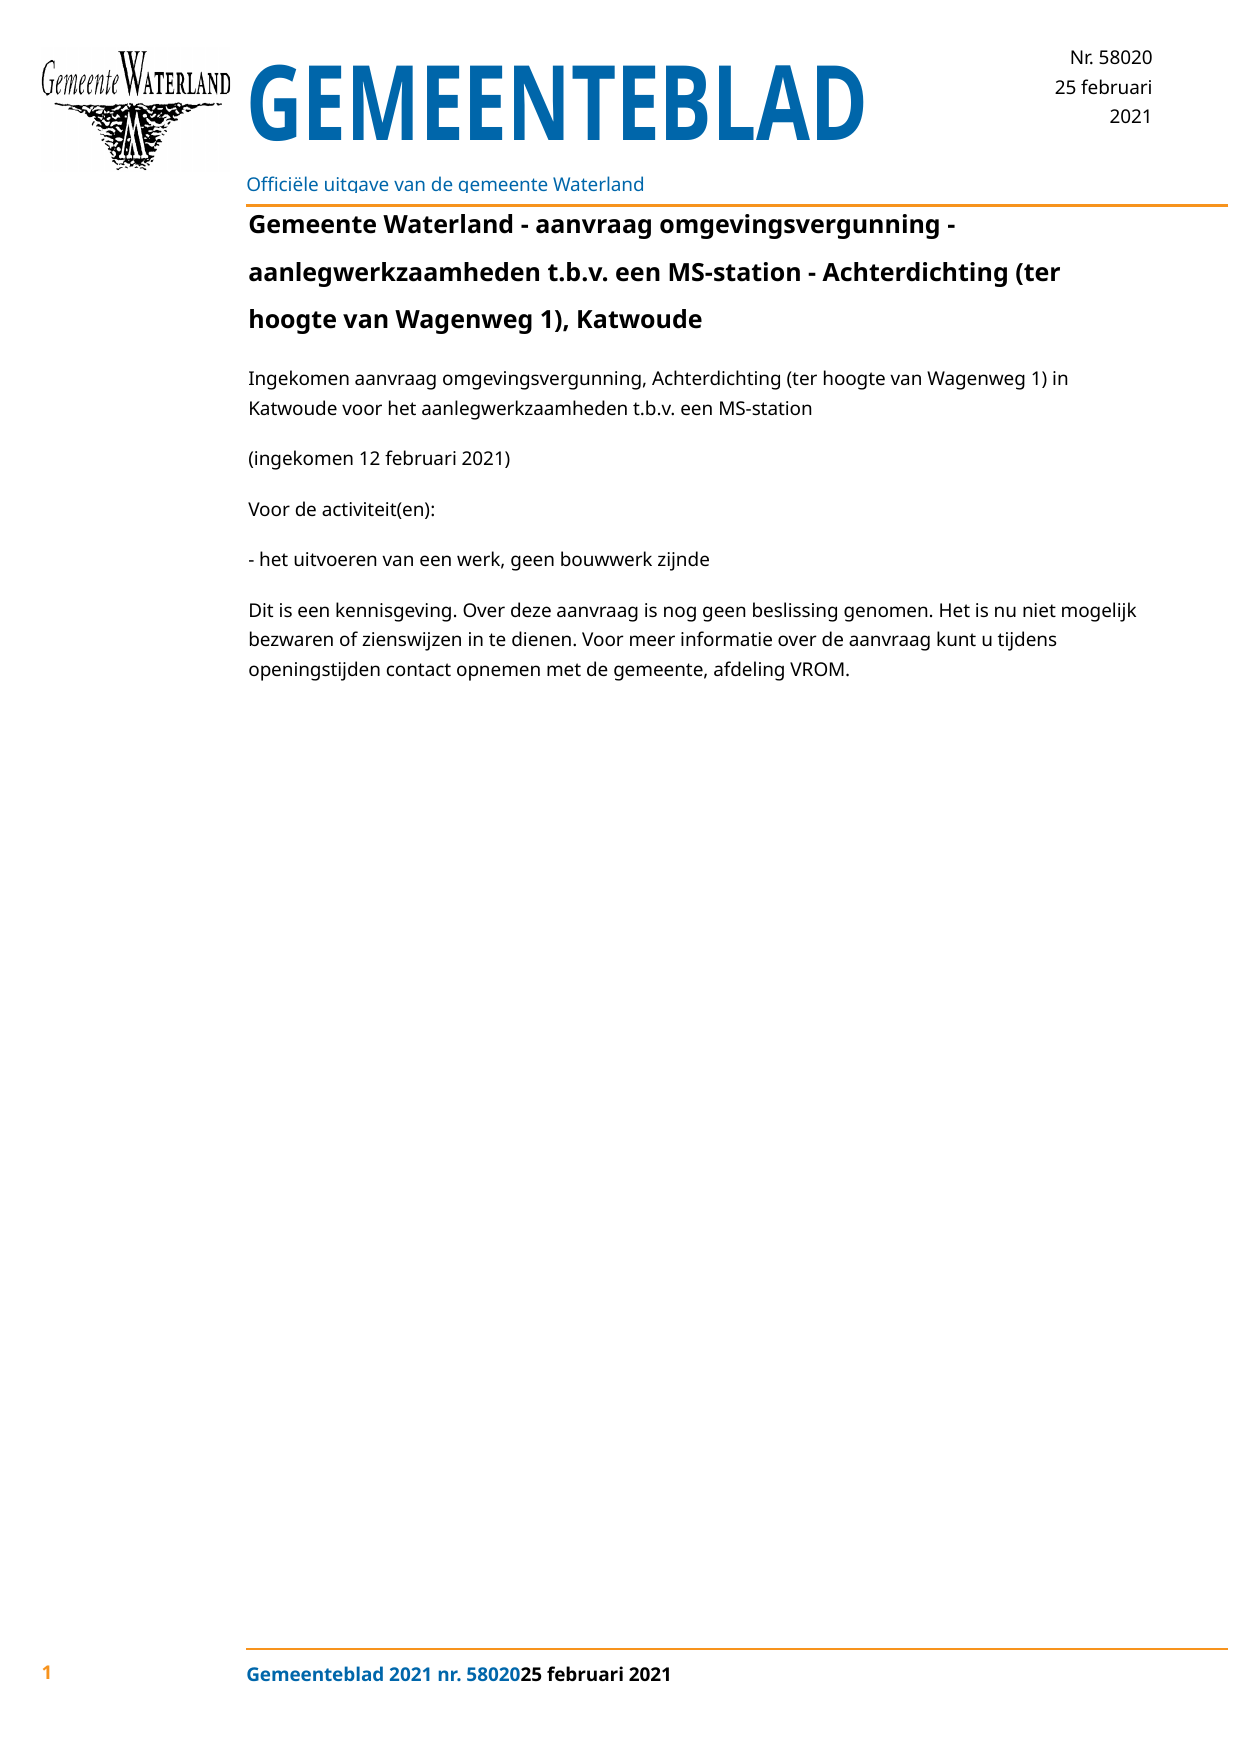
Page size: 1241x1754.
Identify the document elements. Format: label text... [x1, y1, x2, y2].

text Voor de activiteit(en): [248, 496, 1152, 522]
picture [41, 47, 231, 172]
text - het uitvoeren van een werk, geen bouwwerk zijnde [248, 546, 1152, 572]
text Gemeente Waterland - aanvraag omgevingsvergunning - aanlegwerkzaamheden t.b.v. een MS-station - Achterdichting (ter hoogte van Wagenweg 1), Katwoude [248, 207, 1152, 336]
text Ingekomen aanvraag omgevingsvergunning, Achterdichting (ter hoogte van Wagenweg 1) in Katwoude voor het aanlegwerkzaamheden t.b.v. een MS-station [248, 366, 1152, 421]
text (ingekomen 12 februari 2021) [248, 446, 1152, 471]
text Dit is een kennisgeving. Over deze aanvraag is nog geen beslissing genomen. Het is nu niet mogelijk bezwaren of zienswijzen in te dienen. Voor meer informatie over de aanvraag kunt u tijdens openingstijden contact opnemen met de gemeente, afdeling VROM. [248, 597, 1152, 682]
